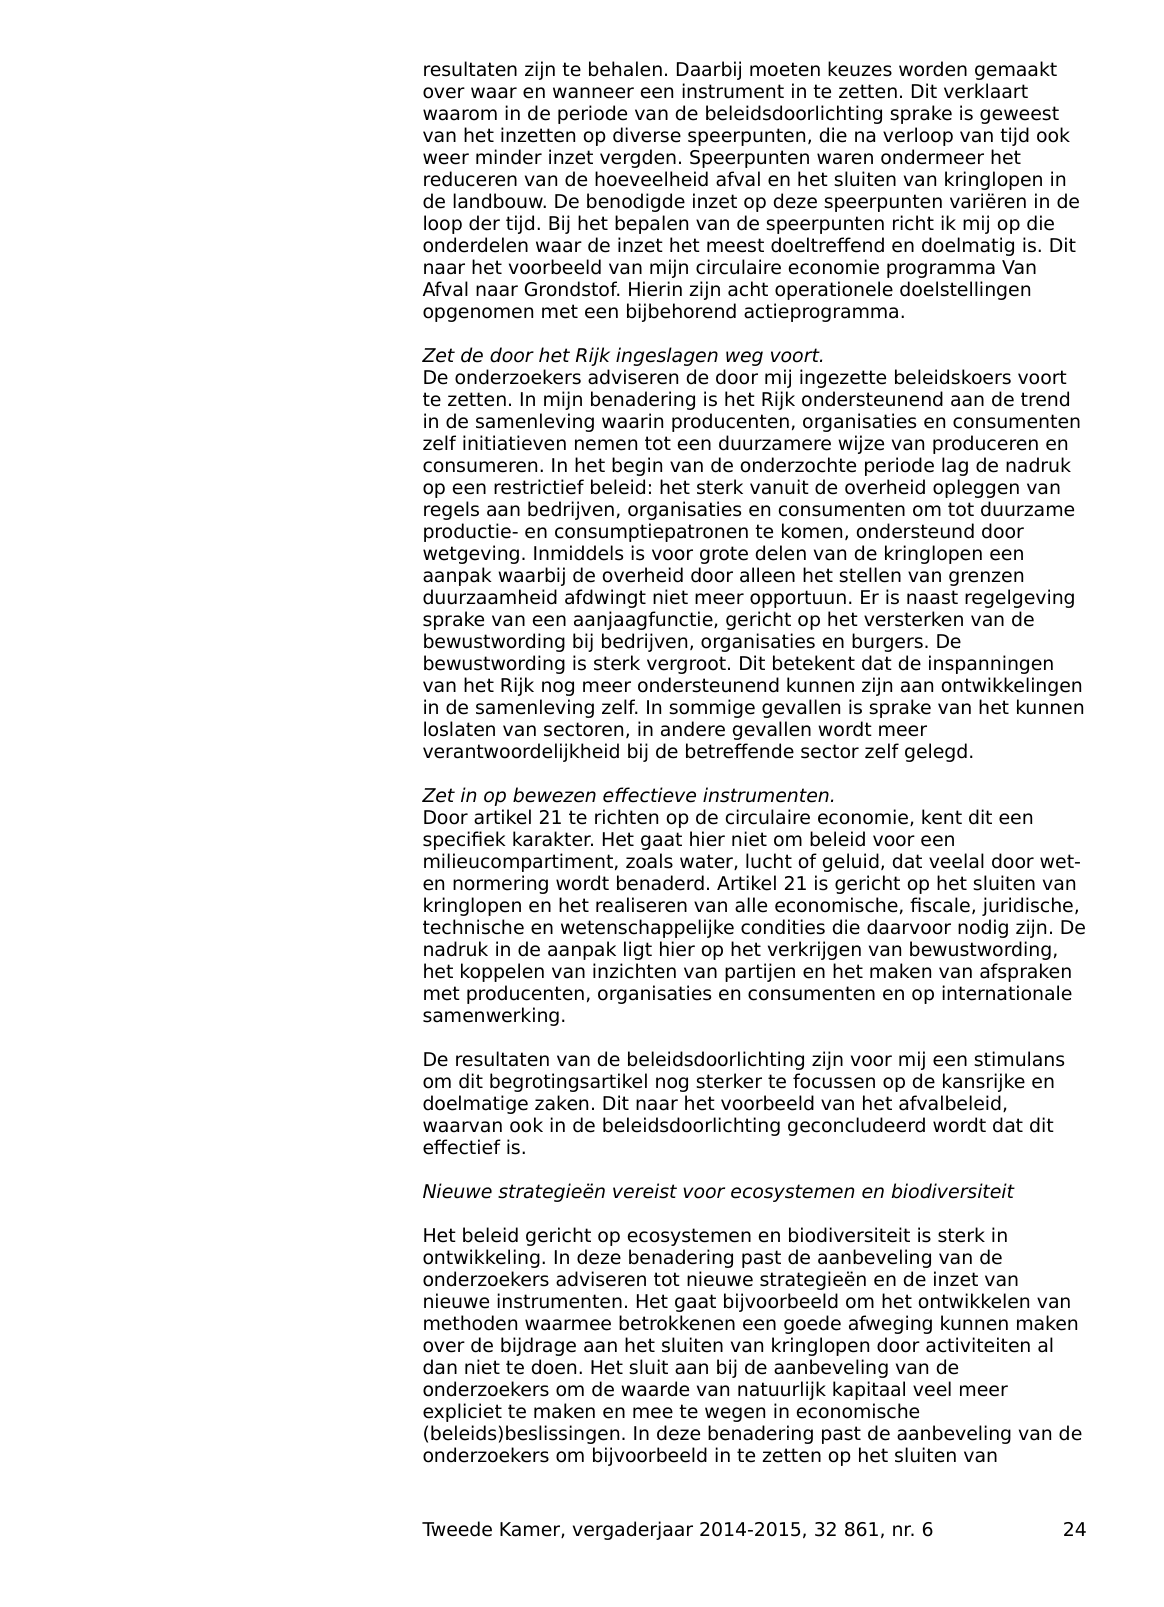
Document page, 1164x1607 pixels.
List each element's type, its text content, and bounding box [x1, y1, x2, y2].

text De resultaten van de beleidsdoorlichting zijn voor mij een stimulans om dit begrotingsartikel nog sterker te focussen op de kansrijke en doelmatige zaken. Dit naar het voorbeeld van het afvalbeleid, waarvan ook in de beleidsdoorlichting geconcludeerd wordt dat dit effectief is. [422, 1049, 1087, 1159]
text Zet de door het Rijk ingeslagen weg voort. [422, 345, 1087, 367]
text Door artikel 21 te richten op de circulaire economie, kent dit een specifiek karakter. Het gaat hier niet om beleid voor een milieucompartiment, zoals water, lucht of geluid, dat veelal door wet- en normering wordt benaderd. Artikel 21 is gericht op het sluiten van kringlopen en het realiseren van alle economische, fiscale, juridische, technische en wetenschappelijke condities die daarvoor nodig zijn. De nadruk in de aanpak ligt hier op het verkrijgen van bewustwording, het koppelen van inzichten van partijen en het maken van afspraken met producenten, organisaties en consumenten en op internationale samenwerking. [422, 807, 1087, 1027]
subtitle Nieuwe strategieën vereist voor ecosystemen en biodiversiteit [422, 1181, 1087, 1203]
text Zet in op bewezen effectieve instrumenten. [422, 785, 1087, 807]
text De onderzoekers adviseren de door mij ingezette beleidskoers voort te zetten. In mijn benadering is het Rijk ondersteunend aan de trend in de samenleving waarin producenten, organisaties en consumenten zelf initiatieven nemen tot een duurzamere wijze van produceren en consumeren. In het begin van de onderzochte periode lag de nadruk op een restrictief beleid: het sterk vanuit de overheid opleggen van regels aan bedrijven, organisaties en consumenten om tot duurzame productie- en consumptiepatronen te komen, ondersteund door wetgeving. Inmiddels is voor grote delen van de kringlopen een aanpak waarbij de overheid door alleen het stellen van grenzen duurzaamheid afdwingt niet meer opportuun. Er is naast regelgeving sprake van een aanjaagfunctie, gericht op het versterken van de bewustwording bij bedrijven, organisaties en burgers. De bewustwording is sterk vergroot. Dit betekent dat de inspanningen van het Rijk nog meer ondersteunend kunnen zijn aan ontwikkelingen in de samenleving zelf. In sommige gevallen is sprake van het kunnen loslaten van sectoren, in andere gevallen wordt meer verantwoordelijkheid bij de betreffende sector zelf gelegd. [422, 367, 1087, 763]
text resultaten zijn te behalen. Daarbij moeten keuzes worden gemaakt over waar en wanneer een instrument in te zetten. Dit verklaart waarom in de periode van de beleidsdoorlichting sprake is geweest van het inzetten op diverse speerpunten, die na verloop van tijd ook weer minder inzet vergden. Speerpunten waren ondermeer het reduceren van de hoeveelheid afval en het sluiten van kringlopen in de landbouw. De benodigde inzet op deze speerpunten variëren in de loop der tijd. Bij het bepalen van de speerpunten richt ik mij op die onderdelen waar de inzet het meest doeltreffend en doelmatig is. Dit naar het voorbeeld van mijn circulaire economie programma Van Afval naar Grondstof. Hierin zijn acht operationele doelstellingen opgenomen met een bijbehorend actieprogramma. [422, 59, 1087, 323]
text Het beleid gericht op ecosystemen en biodiversiteit is sterk in ontwikkeling. In deze benadering past de aanbeveling van de onderzoekers adviseren tot nieuwe strategieën en de inzet van nieuwe instrumenten. Het gaat bijvoorbeeld om het ontwikkelen van methoden waarmee betrokkenen een goede afweging kunnen maken over de bijdrage aan het sluiten van kringlopen door activiteiten al dan niet te doen. Het sluit aan bij de aanbeveling van de onderzoekers om de waarde van natuurlijk kapitaal veel meer expliciet te maken en mee te wegen in economische (beleids)beslissingen. In deze benadering past de aanbeveling van de onderzoekers om bijvoorbeeld in te zetten op het sluiten van [422, 1225, 1087, 1467]
